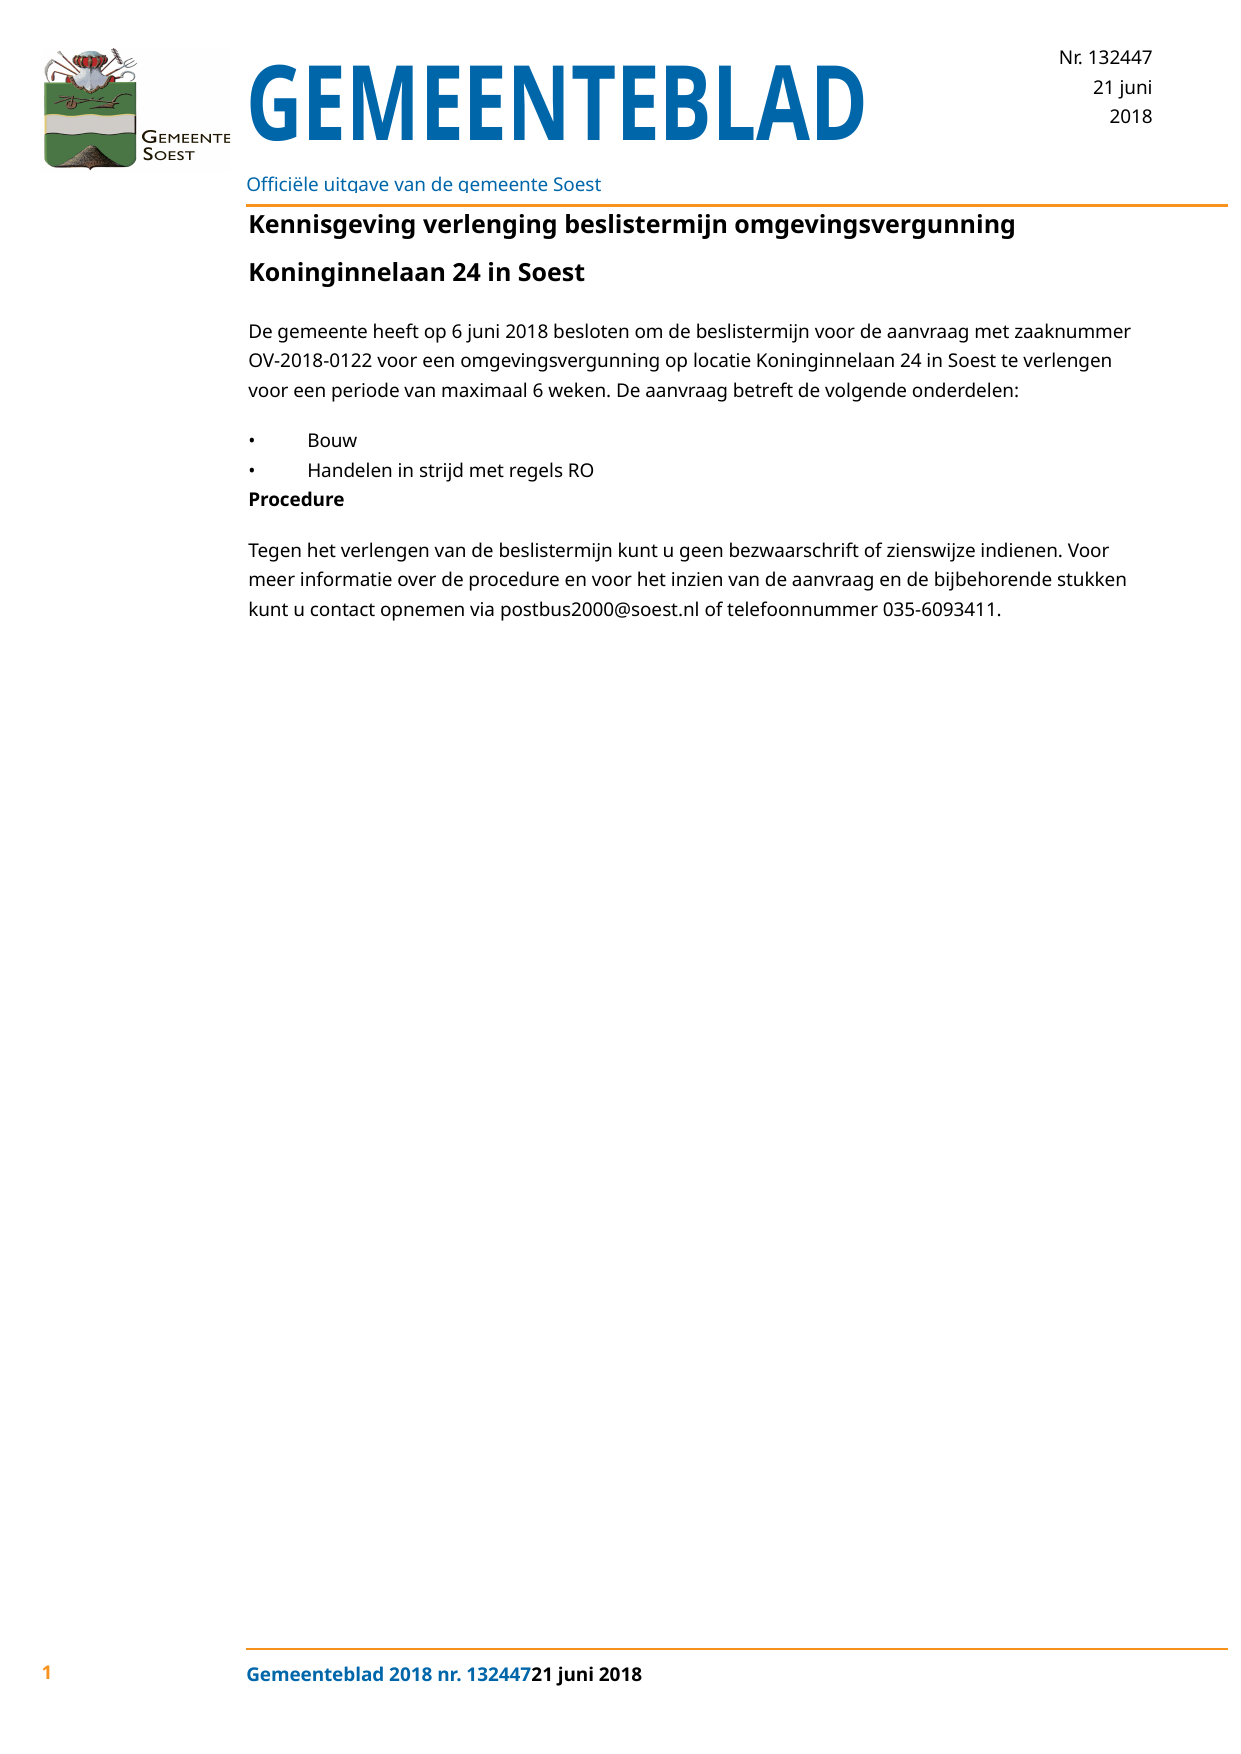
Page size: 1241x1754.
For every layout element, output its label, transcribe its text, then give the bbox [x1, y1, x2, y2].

text Kennisgeving verlenging beslistermijn omgevingsvergunning Koninginnelaan 24 in Soest [248, 207, 1152, 288]
list Bouw [248, 427, 1152, 453]
text De gemeente heeft op 6 juni 2018 besloten om de beslistermijn voor de aanvraag met zaaknummer OV-2018-0122 voor een omgevingsvergunning op locatie Koninginnelaan 24 in Soest te verlengen voor een periode van maximaal 6 weken. De aanvraag betreft de volgende onderdelen: [248, 318, 1152, 403]
list Handelen in strijd met regels RO [248, 457, 1152, 483]
text Procedure [248, 487, 1152, 512]
text Tegen het verlengen van de beslistermijn kunt u geen bezwaarschrift of zienswijze indienen. Voor meer informatie over de procedure en voor het inzien van de aanvraag en de bijbehorende stukken kunt u contact opnemen via postbus2000@soest.nl of telefoonnummer 035-6093411. [248, 537, 1152, 622]
picture [41, 47, 231, 172]
